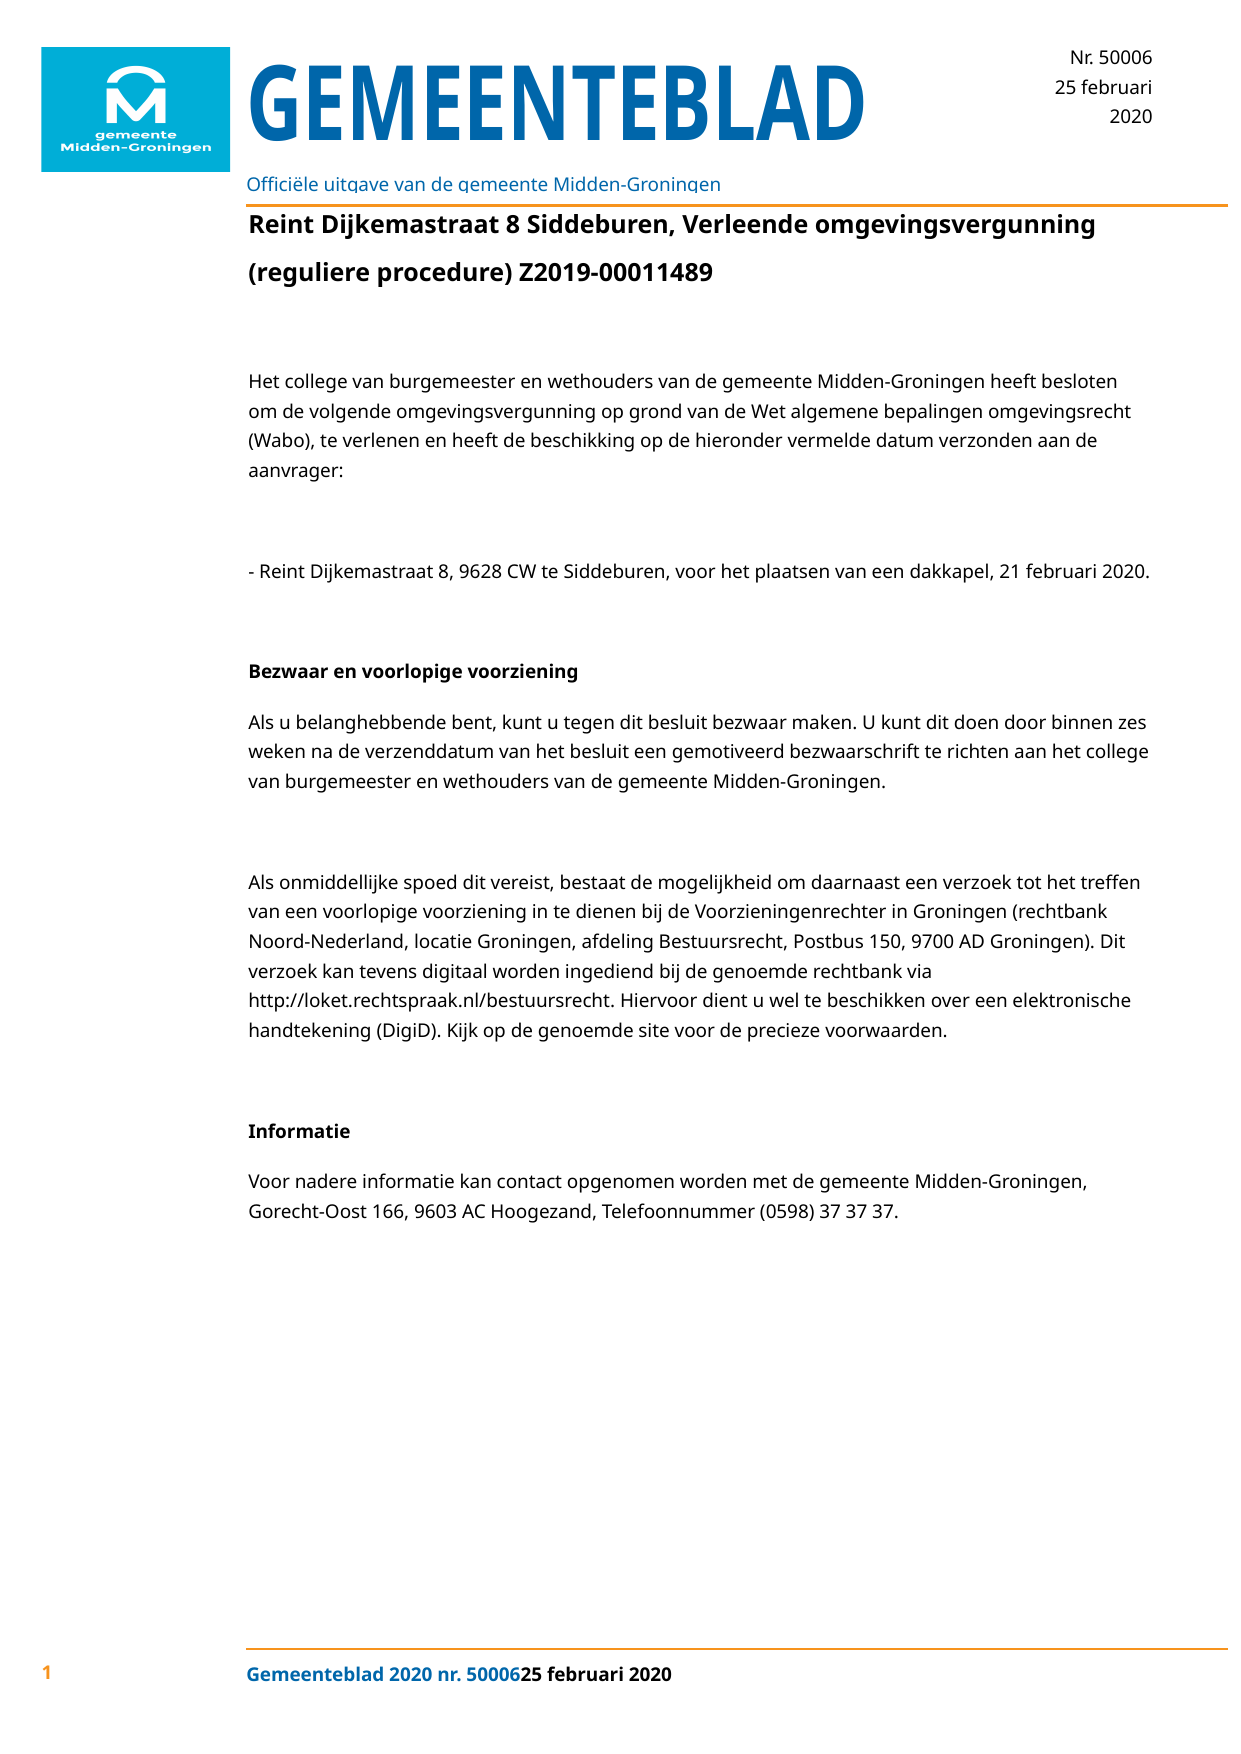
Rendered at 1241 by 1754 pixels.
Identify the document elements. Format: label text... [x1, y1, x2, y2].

text - Reint Dijkemastraat 8, 9628 CW te Siddeburen, voor het plaatsen van een dakkapel, 21 februari 2020. [248, 558, 1152, 584]
picture [108, 66, 164, 82]
text Bezwaar en voorlopige voorziening [248, 659, 1152, 684]
picture [184, 146, 190, 153]
text Voor nadere informatie kan contact opgenomen worden met de gemeente Midden-Groningen, Gorecht-Oost 166, 9603 AC Hoogezand, Telefoonnummer (0598) 37 37 37. [248, 1168, 1152, 1224]
text Informatie [248, 1118, 1152, 1144]
text Als u belanghebbende bent, kunt u tegen dit besluit bezwaar maken. U kunt dit doen door binnen zes weken na de verzenddatum van het besluit een gemotiveerd bezwaarschrift te richten aan het college van burgemeester en wethouders van de gemeente Midden-Groningen. [248, 709, 1152, 794]
text Reint Dijkemastraat 8 Siddeburen, Verleende omgevingsvergunning (reguliere procedure) Z2019-00011489 [248, 207, 1152, 288]
text Het college van burgemeester en wethouders van de gemeente Midden-Groningen heeft besloten om de volgende omgevingsvergunning op grond van de Wet algemene bepalingen omgevingsrecht (Wabo), te verlenen en heeft de beschikking op de hieronder vermelde datum verzonden aan de aanvrager: [248, 368, 1152, 483]
text Als onmiddellijke spoed dit vereist, bestaat de mogelijkheid om daarnaast een verzoek tot het treffen van een voorlopige voorziening in te dienen bij de Voorzieningenrechter in Groningen (rechtbank Noord-Nederland, locatie Groningen, afdeling Bestuursrecht, Postbus 150, 9700 AD Groningen). Dit verzoek kan tevens digitaal worden ingediend bij de genoemde rechtbank via http://loket.rechtspraak.nl/bestuursrecht. Hiervoor dient u wel te beschikken over een elektronische handtekening (DigiD). Kijk op de genoemde site voor de precieze voorwaarden. [248, 869, 1152, 1043]
picture [107, 89, 165, 122]
